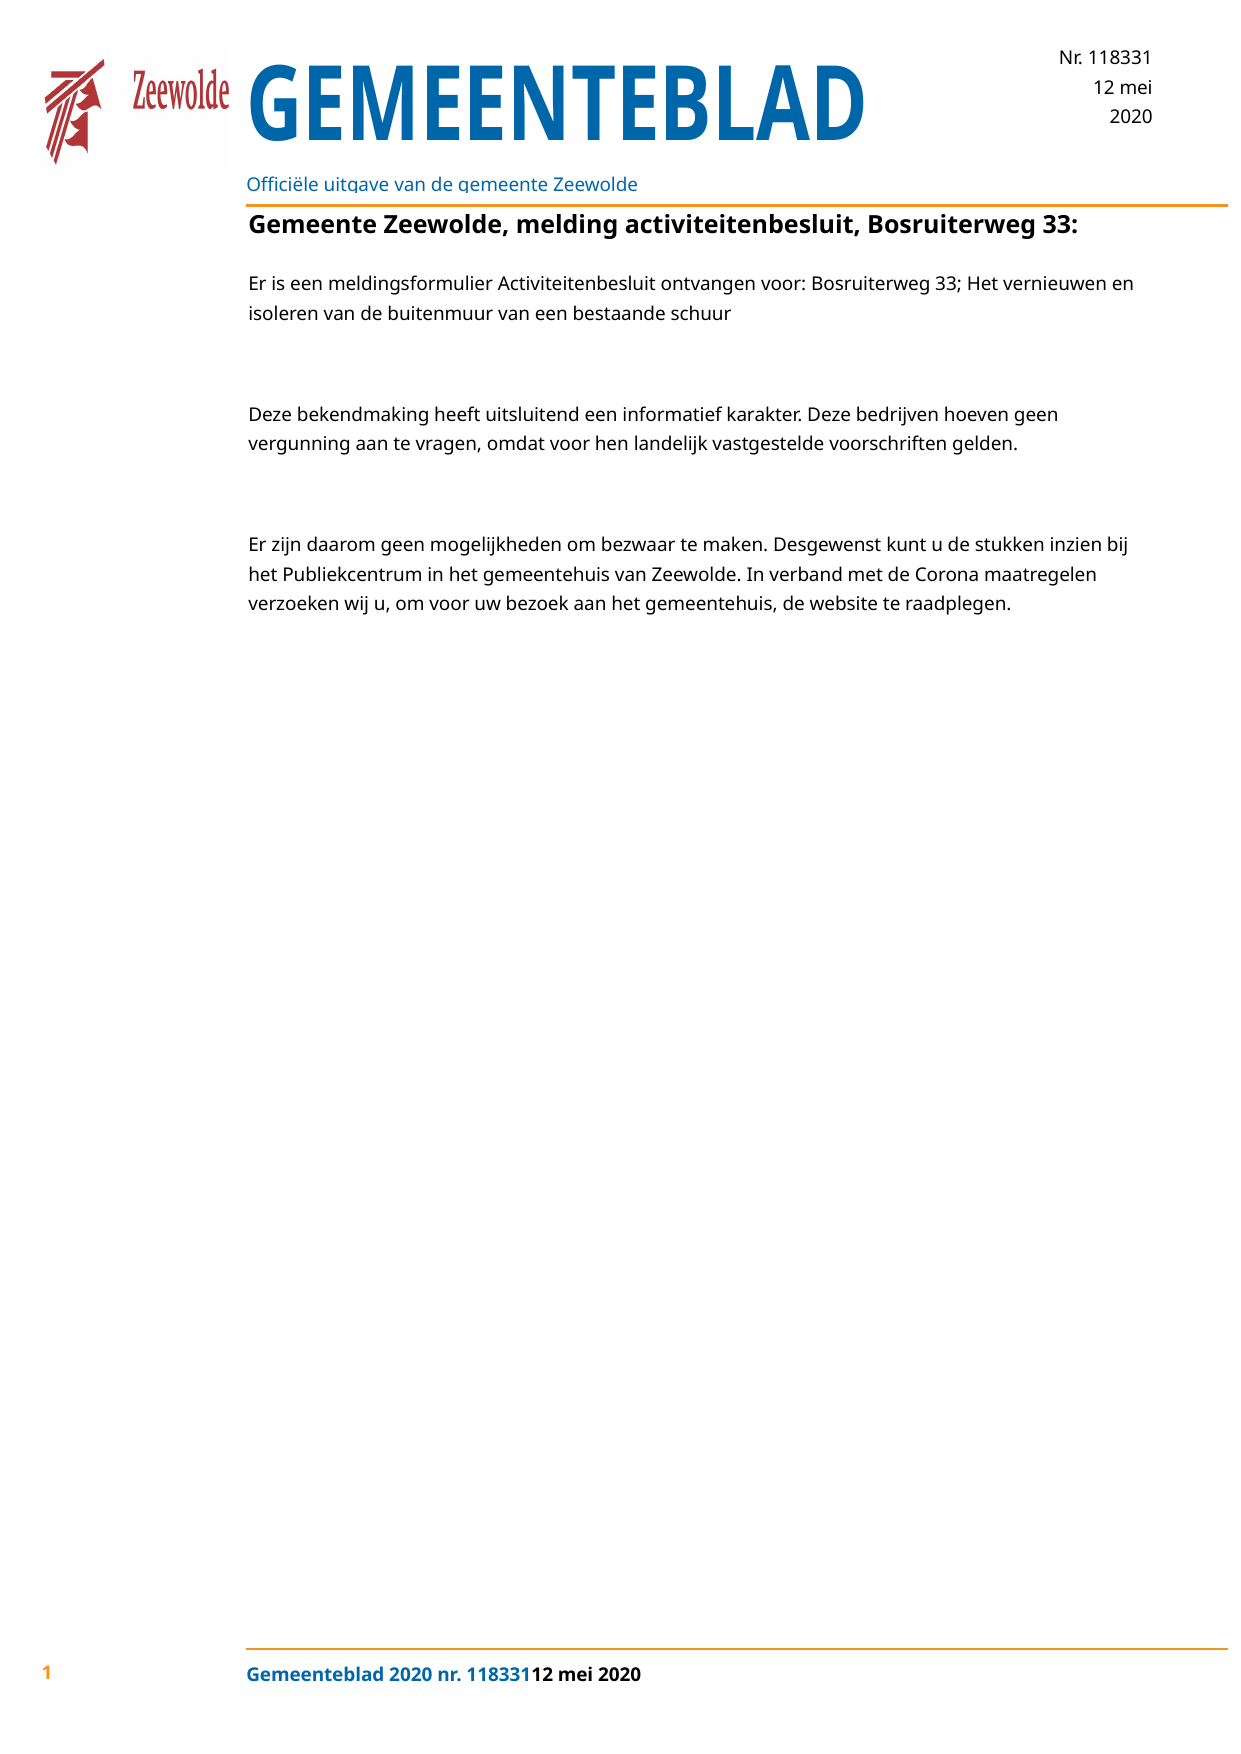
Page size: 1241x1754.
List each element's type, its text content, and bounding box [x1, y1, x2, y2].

text Deze bekendmaking heeft uitsluitend een informatief karakter. Deze bedrijven hoeven geen vergunning aan te vragen, omdat voor hen landelijk vastgestelde voorschriften gelden. [248, 401, 1152, 456]
picture [41, 47, 231, 172]
text Gemeente Zeewolde, melding activiteitenbesluit, Bosruiterweg 33: [248, 207, 1152, 241]
text Er is een meldingsformulier Activiteitenbesluit ontvangen voor: Bosruiterweg 33; Het vernieuwen en isoleren van de buitenmuur van een bestaande schuur [248, 270, 1152, 326]
text Er zijn daarom geen mogelijkheden om bezwaar te maken. Desgewenst kunt u de stukken inzien bij het Publiekcentrum in het gemeentehuis van Zeewolde. In verband met de Corona maatregelen verzoeken wij u, om voor uw bezoek aan het gemeentehuis, de website te raadplegen. [248, 531, 1152, 616]
